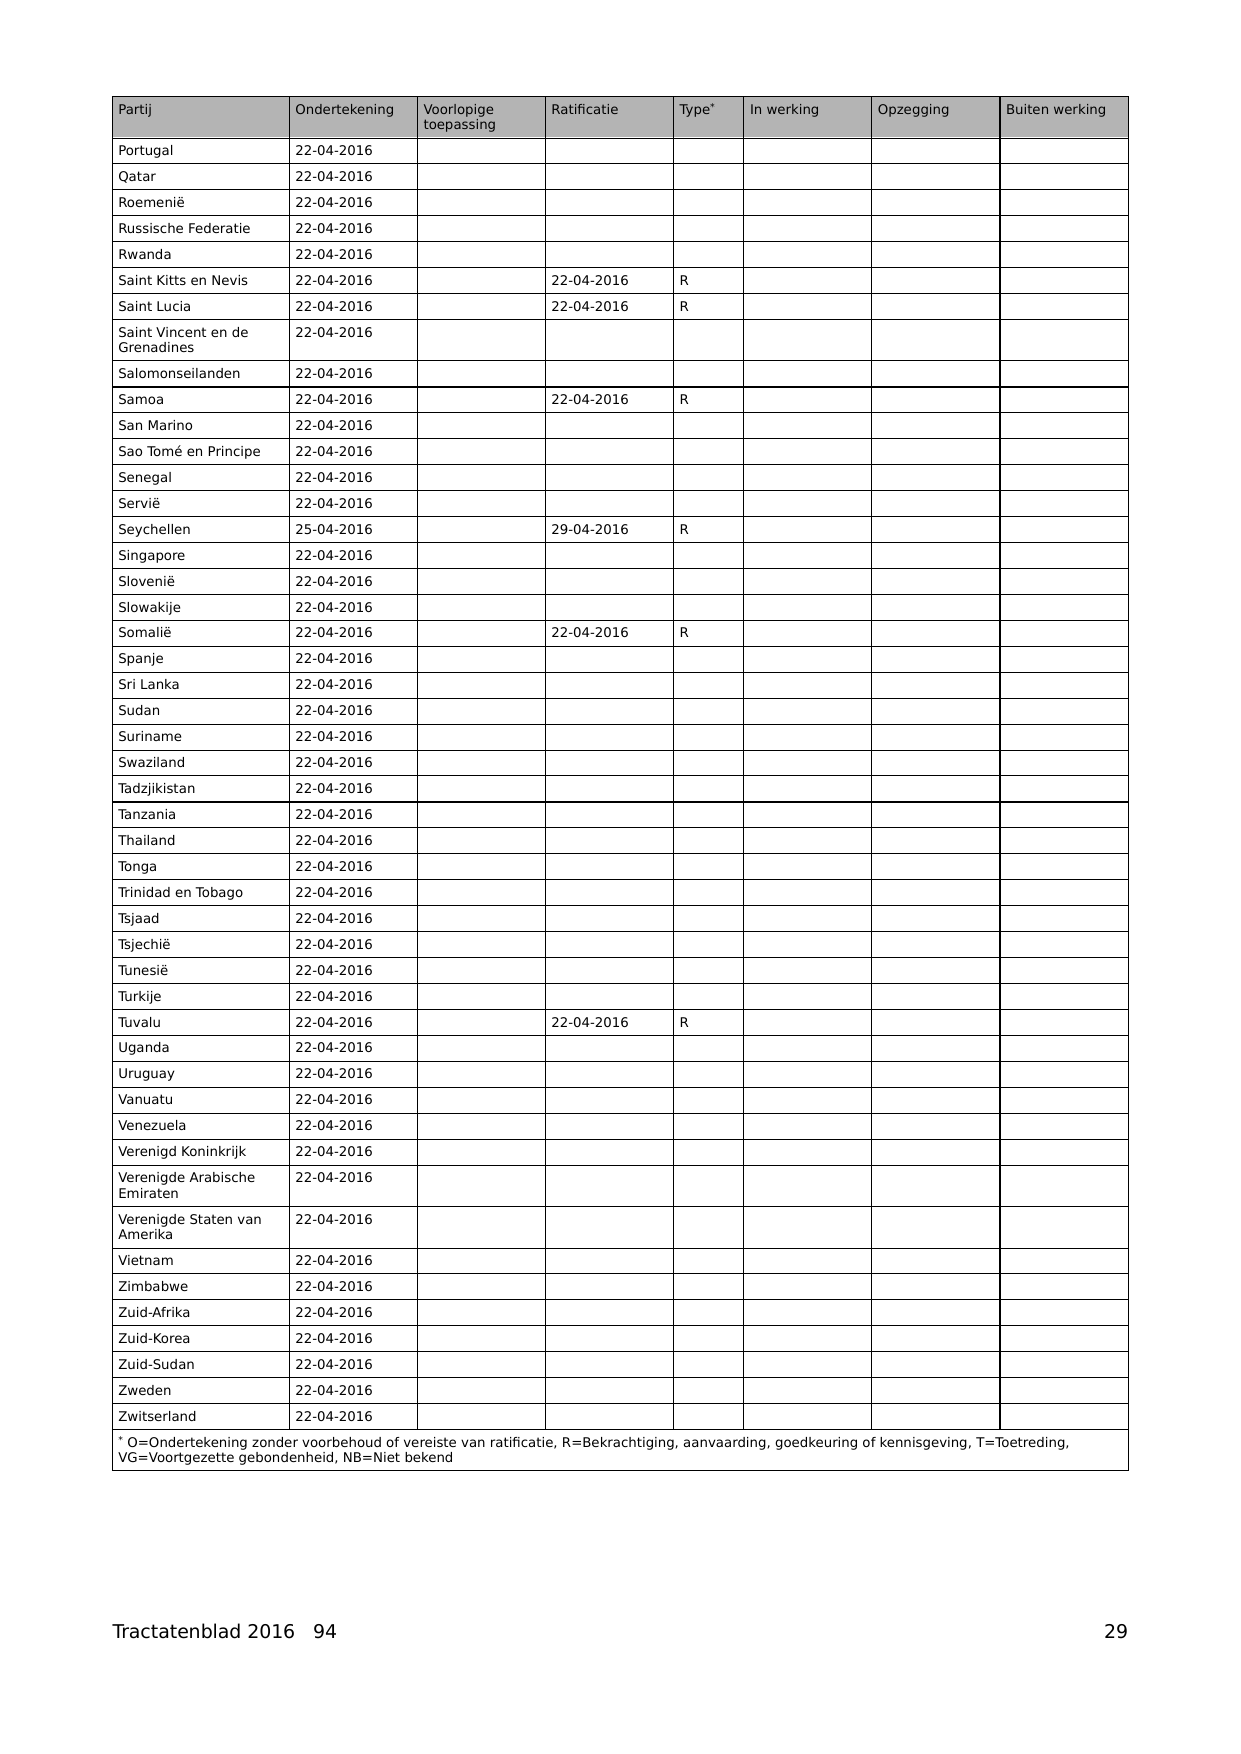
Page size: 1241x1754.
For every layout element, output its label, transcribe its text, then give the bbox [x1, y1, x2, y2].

table_cell Tadzjikistan [113, 776, 289, 801]
table_cell [674, 1036, 743, 1061]
table_cell [674, 1140, 743, 1164]
table_cell [546, 906, 673, 931]
table_cell [674, 491, 743, 516]
table_header Partij [113, 97, 289, 137]
table_cell [418, 1207, 545, 1247]
table_cell Tunesië [113, 958, 289, 983]
table_cell [1001, 1352, 1128, 1377]
table_cell [872, 242, 999, 267]
table_cell [546, 439, 673, 464]
table_cell [744, 1036, 871, 1061]
table_cell [546, 699, 673, 723]
table_cell [1001, 751, 1128, 775]
table_cell [1001, 673, 1128, 698]
table_cell [744, 1404, 871, 1429]
table_cell Uganda [113, 1036, 289, 1061]
table_cell [1001, 1036, 1128, 1061]
table_cell Tanzania [113, 803, 289, 827]
table_cell [872, 268, 999, 293]
table_cell [674, 673, 743, 698]
table_cell [1001, 216, 1128, 241]
table_cell [744, 595, 871, 620]
table_cell [744, 1010, 871, 1035]
table_cell [674, 854, 743, 879]
table_cell [872, 190, 999, 215]
table_cell [674, 1300, 743, 1325]
table_cell Zuid-Sudan [113, 1352, 289, 1377]
table_cell Saint Vincent en de Grenadines [113, 320, 289, 360]
table_cell [674, 906, 743, 931]
table_cell Zweden [113, 1378, 289, 1403]
table_cell Sudan [113, 699, 289, 723]
table_cell Thailand [113, 828, 289, 853]
table_cell Swaziland [113, 751, 289, 775]
table_cell [744, 751, 871, 775]
table_cell [418, 880, 545, 905]
table_cell [744, 294, 871, 319]
table_cell 22-04-2016 [290, 880, 417, 905]
table_cell [418, 491, 545, 516]
table_cell [872, 1036, 999, 1061]
table_cell [872, 1010, 999, 1035]
table_cell 22-04-2016 [290, 491, 417, 516]
table_cell 22-04-2016 [290, 190, 417, 215]
table_cell [418, 320, 545, 360]
table_cell [1001, 388, 1128, 412]
table_cell [674, 216, 743, 241]
table_cell [744, 880, 871, 905]
table_cell [744, 803, 871, 827]
table_cell [744, 1207, 871, 1247]
table_cell Seychellen [113, 517, 289, 542]
table_cell [744, 216, 871, 241]
table_cell [744, 673, 871, 698]
table_cell [418, 1300, 545, 1325]
table_cell Sri Lanka [113, 673, 289, 698]
table_header Ondertekening [290, 97, 417, 137]
table_cell [674, 1088, 743, 1113]
table_cell [546, 1166, 673, 1206]
table_cell [1001, 294, 1128, 319]
table_cell [1001, 1378, 1128, 1403]
table_cell [418, 595, 545, 620]
table_cell [418, 543, 545, 568]
table_cell [418, 958, 545, 983]
table_cell [674, 803, 743, 827]
table_cell [872, 621, 999, 646]
table_cell Suriname [113, 725, 289, 749]
table_cell Tuvalu [113, 1010, 289, 1035]
table_cell [674, 413, 743, 438]
table_cell R [674, 268, 743, 293]
table_cell [744, 621, 871, 646]
table_cell 22-04-2016 [290, 958, 417, 983]
table_cell Slowakije [113, 595, 289, 620]
table_cell [674, 880, 743, 905]
table_cell 22-04-2016 [546, 388, 673, 412]
table_cell [1001, 1207, 1128, 1247]
table_cell [744, 388, 871, 412]
table_cell 22-04-2016 [290, 803, 417, 827]
table_cell [872, 388, 999, 412]
table_cell 22-04-2016 [290, 569, 417, 594]
table_cell [744, 1166, 871, 1206]
table_cell [744, 932, 871, 957]
table_cell [418, 517, 545, 542]
table_cell [418, 190, 545, 215]
table_cell [418, 699, 545, 723]
table_cell Saint Lucia [113, 294, 289, 319]
table_cell [546, 1326, 673, 1351]
table_cell [744, 439, 871, 464]
table_cell [872, 828, 999, 853]
table_cell 22-04-2016 [290, 242, 417, 267]
table_cell [674, 1062, 743, 1087]
table_cell [418, 751, 545, 775]
table_cell [1001, 1274, 1128, 1299]
table_cell [744, 1140, 871, 1164]
table_cell [546, 1300, 673, 1325]
table_cell 22-04-2016 [290, 725, 417, 749]
table_cell [546, 1062, 673, 1087]
table_cell [1001, 906, 1128, 931]
table_cell [744, 1352, 871, 1377]
table_cell Tsjechië [113, 932, 289, 957]
table_cell [872, 673, 999, 698]
table_cell [872, 216, 999, 241]
table_cell [744, 361, 871, 386]
table_cell [1001, 647, 1128, 672]
table_cell [1001, 242, 1128, 267]
table_cell [674, 139, 743, 163]
table_cell [744, 1114, 871, 1138]
table_cell [872, 1249, 999, 1273]
table_cell [872, 958, 999, 983]
table_cell 22-04-2016 [290, 1010, 417, 1035]
table_cell [546, 725, 673, 749]
table_cell [546, 932, 673, 957]
table_cell [872, 320, 999, 360]
table_cell 22-04-2016 [290, 139, 417, 163]
table_cell [1001, 439, 1128, 464]
table_cell [418, 1378, 545, 1403]
table_cell [872, 1207, 999, 1247]
table_cell 22-04-2016 [290, 1326, 417, 1351]
table_cell [546, 595, 673, 620]
table_cell 22-04-2016 [290, 1300, 417, 1325]
table_cell [418, 1088, 545, 1113]
table_cell Venezuela [113, 1114, 289, 1138]
table_cell [1001, 984, 1128, 1009]
table_cell [744, 1326, 871, 1351]
table_cell Trinidad en Tobago [113, 880, 289, 905]
table_cell [418, 242, 545, 267]
table_cell [674, 1114, 743, 1138]
table_cell [872, 984, 999, 1009]
table_cell [1001, 268, 1128, 293]
table_cell 22-04-2016 [546, 294, 673, 319]
table_cell [418, 1249, 545, 1273]
table_cell [1001, 139, 1128, 163]
table_cell Salomonseilanden [113, 361, 289, 386]
table_cell [744, 854, 871, 879]
table_cell [1001, 1404, 1128, 1429]
table_cell 22-04-2016 [290, 413, 417, 438]
table_cell [418, 1010, 545, 1035]
table_cell 22-04-2016 [290, 776, 417, 801]
table_cell [1001, 1062, 1128, 1087]
table_cell [546, 751, 673, 775]
table_cell [546, 1274, 673, 1299]
table_cell Qatar [113, 164, 289, 189]
table_cell [872, 751, 999, 775]
table_cell [1001, 595, 1128, 620]
table_cell 22-04-2016 [290, 1062, 417, 1087]
table_cell [418, 216, 545, 241]
table_cell [546, 1352, 673, 1377]
table_cell [418, 1274, 545, 1299]
table_cell [418, 294, 545, 319]
table_cell [1001, 1088, 1128, 1113]
table_cell [872, 413, 999, 438]
table_cell Verenigde Staten van Amerika [113, 1207, 289, 1247]
table_cell [744, 268, 871, 293]
table_cell [872, 595, 999, 620]
table_cell [872, 880, 999, 905]
table_cell [546, 465, 673, 490]
table_cell Zwitserland [113, 1404, 289, 1429]
table_cell [546, 1114, 673, 1138]
table_cell Uruguay [113, 1062, 289, 1087]
table_cell Verenigde Arabische Emiraten [113, 1166, 289, 1206]
table_cell 22-04-2016 [290, 268, 417, 293]
table_cell [674, 828, 743, 853]
table_cell [546, 216, 673, 241]
table_cell Rwanda [113, 242, 289, 267]
table_cell [674, 958, 743, 983]
table_cell [744, 164, 871, 189]
table_cell [674, 320, 743, 360]
table_cell [744, 1249, 871, 1273]
table_cell [1001, 1114, 1128, 1138]
table_cell [872, 854, 999, 879]
table_cell [1001, 1166, 1128, 1206]
table_cell [1001, 543, 1128, 568]
table_cell [674, 465, 743, 490]
table_cell [872, 491, 999, 516]
table_cell 22-04-2016 [290, 294, 417, 319]
table_cell 22-04-2016 [290, 1249, 417, 1273]
table_header In werking [744, 97, 871, 137]
table_cell [418, 1166, 545, 1206]
table_cell [872, 1088, 999, 1113]
table_cell R [674, 621, 743, 646]
table_cell 22-04-2016 [290, 647, 417, 672]
table_cell [744, 320, 871, 360]
table_cell [1001, 1326, 1128, 1351]
table_cell [546, 647, 673, 672]
table_cell [744, 190, 871, 215]
table_cell [546, 491, 673, 516]
table_cell [1001, 1300, 1128, 1325]
table_cell [546, 803, 673, 827]
table_cell [418, 1326, 545, 1351]
table_cell 22-04-2016 [290, 854, 417, 879]
table_cell 22-04-2016 [290, 984, 417, 1009]
table_cell 22-04-2016 [290, 465, 417, 490]
table_cell [674, 361, 743, 386]
table_cell [1001, 725, 1128, 749]
table_cell [1001, 803, 1128, 827]
table_cell Zuid-Korea [113, 1326, 289, 1351]
table_cell 22-04-2016 [546, 1010, 673, 1035]
table_cell [418, 465, 545, 490]
table_cell [1001, 854, 1128, 879]
table_cell [674, 439, 743, 464]
table_cell [418, 673, 545, 698]
table_cell [674, 984, 743, 1009]
table_cell Slovenië [113, 569, 289, 594]
table_cell Senegal [113, 465, 289, 490]
table_cell [418, 854, 545, 879]
table_cell [418, 139, 545, 163]
table_cell [744, 242, 871, 267]
table_cell [872, 294, 999, 319]
table_cell 22-04-2016 [290, 1378, 417, 1403]
table_cell Vietnam [113, 1249, 289, 1273]
table_cell [1001, 1140, 1128, 1164]
table_cell [674, 932, 743, 957]
table_cell [744, 984, 871, 1009]
table_cell [744, 699, 871, 723]
table_cell 22-04-2016 [290, 621, 417, 646]
table_cell [546, 1140, 673, 1164]
table_cell [1001, 320, 1128, 360]
table_cell Russische Federatie [113, 216, 289, 241]
table_cell 25-04-2016 [290, 517, 417, 542]
table_cell 22-04-2016 [290, 388, 417, 412]
table_cell [744, 543, 871, 568]
table_cell [546, 569, 673, 594]
table_cell 22-04-2016 [290, 1166, 417, 1206]
table_cell [1001, 1249, 1128, 1273]
table_cell [872, 543, 999, 568]
table_cell [418, 776, 545, 801]
table_cell [674, 699, 743, 723]
table_header Opzegging [872, 97, 999, 137]
table_cell [674, 1274, 743, 1299]
table_cell [744, 491, 871, 516]
table_cell Zimbabwe [113, 1274, 289, 1299]
table_cell [674, 164, 743, 189]
table_cell [872, 803, 999, 827]
table_cell [546, 673, 673, 698]
table_cell 22-04-2016 [290, 595, 417, 620]
table_cell [744, 413, 871, 438]
table_cell 29-04-2016 [546, 517, 673, 542]
table_cell [872, 1274, 999, 1299]
table_cell 22-04-2016 [290, 543, 417, 568]
table_cell [744, 725, 871, 749]
table_header Voorlopige toepassing [418, 97, 545, 137]
table_cell San Marino [113, 413, 289, 438]
table_cell R [674, 294, 743, 319]
table_cell [744, 1088, 871, 1113]
table_cell [418, 1352, 545, 1377]
table_cell [1001, 1010, 1128, 1035]
table_cell 22-04-2016 [290, 361, 417, 386]
table_cell [674, 1352, 743, 1377]
table_cell [674, 1378, 743, 1403]
table_cell [1001, 190, 1128, 215]
table_cell Servië [113, 491, 289, 516]
table_cell Somalië [113, 621, 289, 646]
table_cell [674, 751, 743, 775]
table_cell [418, 984, 545, 1009]
table_cell [872, 139, 999, 163]
table_cell [546, 1088, 673, 1113]
table_cell [418, 803, 545, 827]
table_cell [546, 984, 673, 1009]
table_cell [872, 1378, 999, 1403]
table_cell [872, 1404, 999, 1429]
table_cell Verenigd Koninkrijk [113, 1140, 289, 1164]
table_cell [1001, 517, 1128, 542]
table_cell [674, 1207, 743, 1247]
table_cell Sao Tomé en Principe [113, 439, 289, 464]
table_cell [872, 361, 999, 386]
table_cell [674, 543, 743, 568]
table_cell [872, 699, 999, 723]
table_cell 22-04-2016 [290, 1114, 417, 1138]
table_cell 22-04-2016 [290, 1088, 417, 1113]
table_cell R [674, 1010, 743, 1035]
table_cell [674, 190, 743, 215]
table_cell 22-04-2016 [290, 699, 417, 723]
table_cell [674, 1404, 743, 1429]
table_cell [546, 543, 673, 568]
table_cell [744, 1378, 871, 1403]
table_cell [1001, 958, 1128, 983]
table_cell [674, 242, 743, 267]
table_cell [418, 361, 545, 386]
table_cell [744, 517, 871, 542]
table_cell [418, 1140, 545, 1164]
table_cell [744, 828, 871, 853]
table_cell [1001, 164, 1128, 189]
table_cell [872, 725, 999, 749]
table_cell 22-04-2016 [290, 1352, 417, 1377]
table_cell [546, 139, 673, 163]
table_cell [872, 1062, 999, 1087]
table_cell [546, 828, 673, 853]
table_cell [872, 776, 999, 801]
table_cell [872, 932, 999, 957]
table_cell [674, 1326, 743, 1351]
table_cell Singapore [113, 543, 289, 568]
table_cell [1001, 880, 1128, 905]
table_cell [1001, 465, 1128, 490]
table_cell Vanuatu [113, 1088, 289, 1113]
table_cell 22-04-2016 [290, 1404, 417, 1429]
table_cell 22-04-2016 [290, 1274, 417, 1299]
table_cell [1001, 621, 1128, 646]
table_cell [674, 569, 743, 594]
table_cell [872, 439, 999, 464]
table_cell [546, 164, 673, 189]
table_cell [546, 190, 673, 215]
table_cell [744, 1300, 871, 1325]
table_cell Tonga [113, 854, 289, 879]
table_cell [674, 647, 743, 672]
table_cell [546, 776, 673, 801]
table_cell [744, 1274, 871, 1299]
table_cell [418, 439, 545, 464]
table_cell [418, 1036, 545, 1061]
table_cell [418, 725, 545, 749]
table_cell [674, 776, 743, 801]
table_cell [418, 268, 545, 293]
table_cell [872, 465, 999, 490]
table_cell [1001, 828, 1128, 853]
table_cell [872, 569, 999, 594]
table_cell [546, 1378, 673, 1403]
table_cell [872, 1114, 999, 1138]
table_cell Turkije [113, 984, 289, 1009]
table_cell Tsjaad [113, 906, 289, 931]
table_cell 22-04-2016 [290, 164, 417, 189]
table_cell 22-04-2016 [290, 906, 417, 931]
table_cell [418, 388, 545, 412]
table_cell [872, 164, 999, 189]
table_cell [744, 465, 871, 490]
table_cell 22-04-2016 [546, 621, 673, 646]
table_cell [872, 517, 999, 542]
table_cell [674, 1166, 743, 1206]
table_cell [872, 1140, 999, 1164]
table_cell [418, 1114, 545, 1138]
table_cell 22-04-2016 [290, 1036, 417, 1061]
table_cell R [674, 517, 743, 542]
table_cell [674, 1249, 743, 1273]
table_cell [872, 906, 999, 931]
table_cell [744, 139, 871, 163]
table_cell [418, 932, 545, 957]
table_cell Roemenië [113, 190, 289, 215]
table_cell [546, 1036, 673, 1061]
table_header Type* [674, 97, 743, 137]
table_cell [546, 854, 673, 879]
table_cell 22-04-2016 [290, 320, 417, 360]
table_cell [1001, 932, 1128, 957]
table_cell [674, 595, 743, 620]
table_cell [546, 320, 673, 360]
table_cell [546, 1207, 673, 1247]
table_cell [1001, 361, 1128, 386]
table_cell [744, 1062, 871, 1087]
table_cell Portugal [113, 139, 289, 163]
table_cell 22-04-2016 [290, 673, 417, 698]
table_cell [418, 569, 545, 594]
table_cell [872, 1326, 999, 1351]
table_cell [872, 647, 999, 672]
table_cell [744, 958, 871, 983]
table_cell [546, 880, 673, 905]
table_cell [546, 958, 673, 983]
table_cell [744, 906, 871, 931]
table_cell [418, 828, 545, 853]
table_cell 22-04-2016 [290, 1140, 417, 1164]
table_cell [418, 906, 545, 931]
table_cell [1001, 413, 1128, 438]
table_cell [1001, 776, 1128, 801]
table_cell 22-04-2016 [290, 751, 417, 775]
table_cell [546, 413, 673, 438]
table_cell [418, 647, 545, 672]
table_cell 22-04-2016 [290, 1207, 417, 1247]
table_cell 22-04-2016 [290, 828, 417, 853]
table_cell [1001, 491, 1128, 516]
table_cell Zuid-Afrika [113, 1300, 289, 1325]
table_cell [872, 1352, 999, 1377]
table_cell [744, 647, 871, 672]
table_cell * O=Ondertekening zonder voorbehoud of vereiste van ratificatie, R=Bekrachtiging, aanvaarding, goedkeuring of kennisgeving, T=Toetreding, VG=Voortgezette gebondenheid, NB=Niet bekend [113, 1430, 1128, 1470]
table_cell [418, 621, 545, 646]
table_header Ratificatie [546, 97, 673, 137]
table_cell 22-04-2016 [290, 439, 417, 464]
table_cell [546, 361, 673, 386]
table_cell [744, 569, 871, 594]
table_cell Saint Kitts en Nevis [113, 268, 289, 293]
table_cell [418, 1062, 545, 1087]
table_cell [418, 1404, 545, 1429]
table_cell [546, 242, 673, 267]
table_cell 22-04-2016 [290, 216, 417, 241]
table_cell [674, 725, 743, 749]
table_cell Samoa [113, 388, 289, 412]
table_cell [1001, 699, 1128, 723]
table_cell [872, 1166, 999, 1206]
table_cell [744, 776, 871, 801]
table_cell R [674, 388, 743, 412]
table_cell Spanje [113, 647, 289, 672]
table_cell [1001, 569, 1128, 594]
table_cell 22-04-2016 [290, 932, 417, 957]
table_cell [418, 413, 545, 438]
table_cell [872, 1300, 999, 1325]
table_cell [546, 1404, 673, 1429]
table_header Buiten werking [1001, 97, 1128, 137]
table_cell [546, 1249, 673, 1273]
table_cell 22-04-2016 [546, 268, 673, 293]
table_cell [418, 164, 545, 189]
